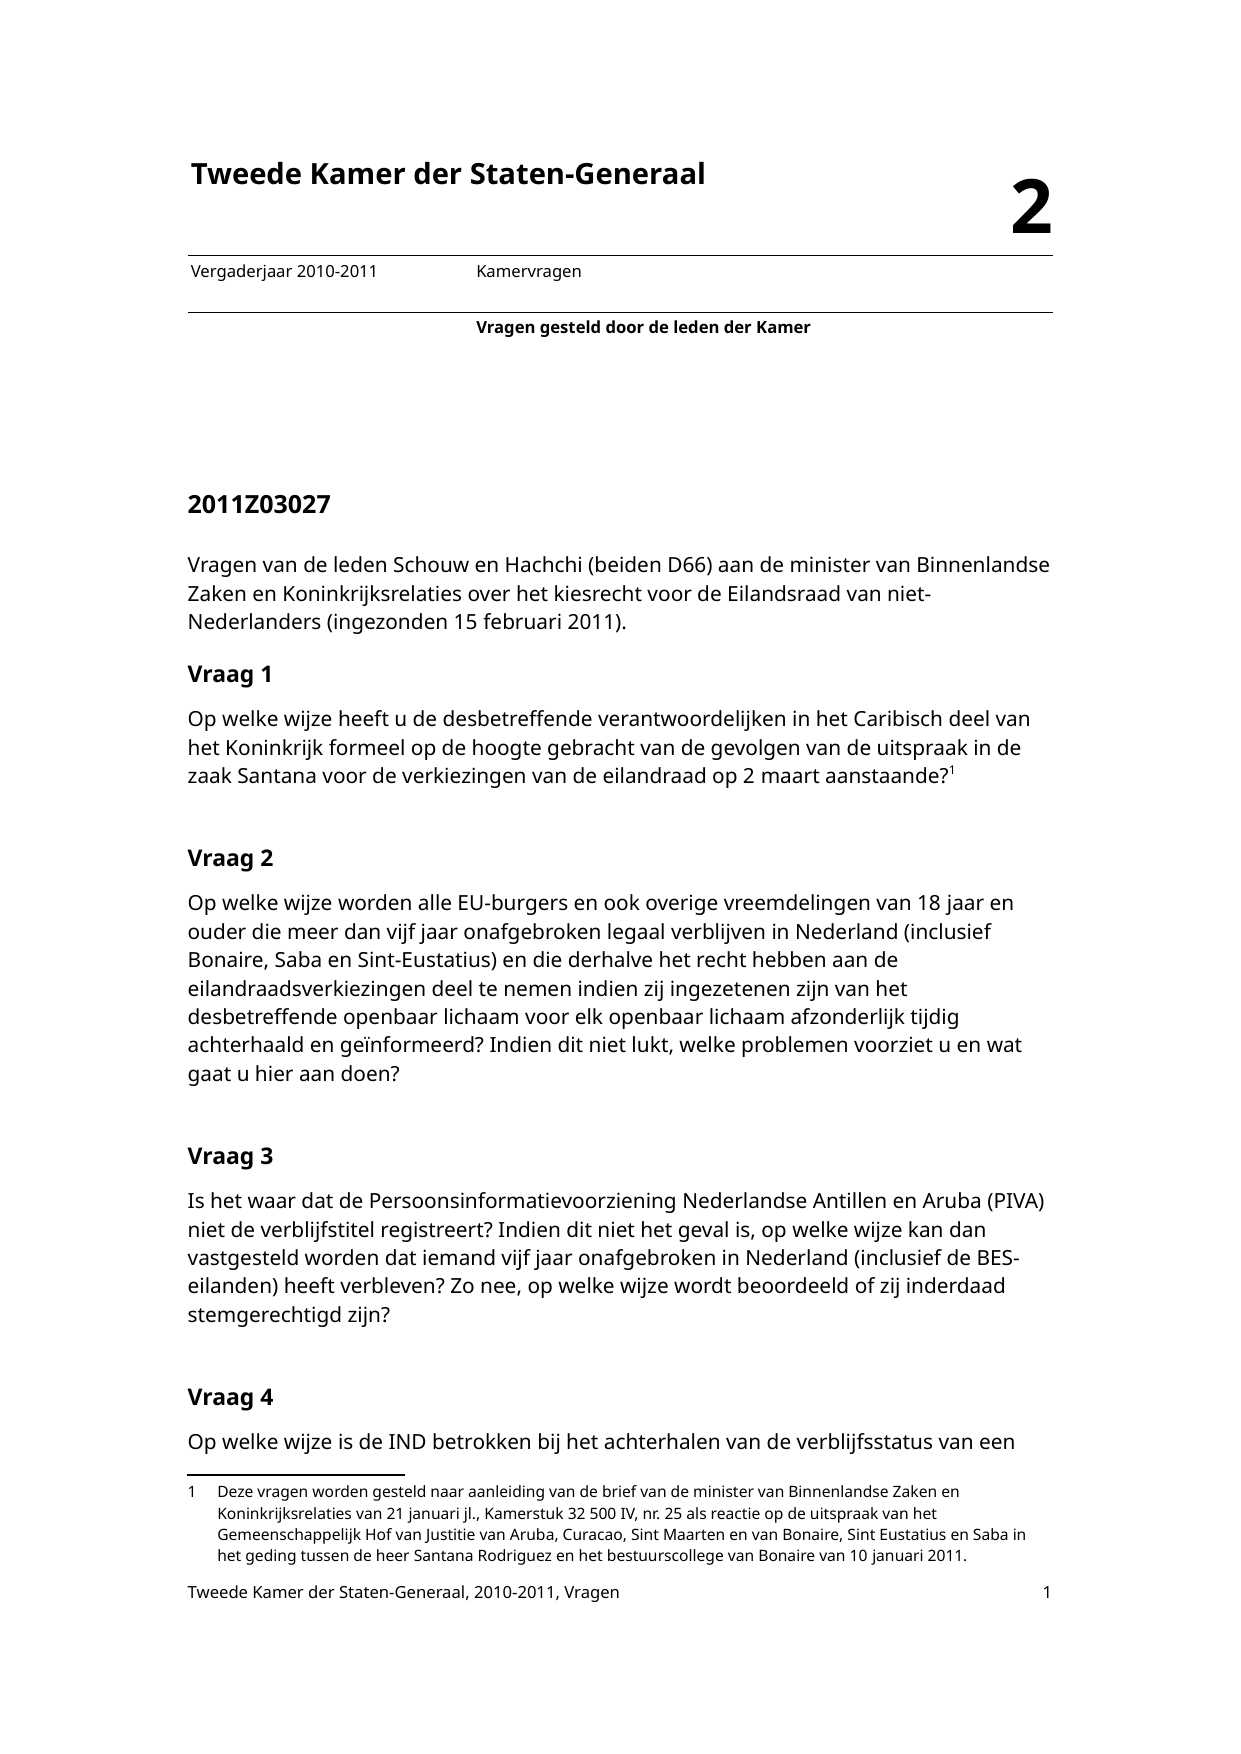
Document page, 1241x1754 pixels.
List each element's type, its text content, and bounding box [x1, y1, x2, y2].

table_cell Kamervragen [473, 256, 1053, 312]
table_cell Vragen gesteld door de leden der Kamer [473, 313, 1053, 339]
text Op welke wijze heeft u de desbetreffende verantwoordelijken in het Caribisch deel van het Koninkrijk formeel op de hoogte gebracht van de gevolgen van de uitspraak in de zaak Santana voor de verkiezingen van de eilandraad op 2 maart aanstaande? [187, 704, 1053, 790]
text Vragen van de leden Schouw en Hachchi (beiden D66) aan de minister van Binnenlandse Zaken en Koninkrijksrelaties over het kiesrecht voor de Eilandsraad van niet-Nederlanders (ingezonden 15 februari 2011). [187, 550, 1053, 636]
subtitle Vraag 2 [187, 842, 1053, 873]
text Deze vragen worden gesteld naar aanleiding van de brief van de minister van Binnenlandse Zaken en Koninkrijksrelaties van 21 januari jl., Kamerstuk 32 500 IV, nr. 25 als reactie op de uitspraak van het Gemeenschappelijk Hof van Justitie van Aruba, Curacao, Sint Maarten en van Bonaire, Sint Eustatius en Saba in het geding tussen de heer Santana Rodriguez en het bestuurscollege van Bonaire van 10 januari 2011. [187, 1424, 1053, 1566]
subtitle Vraag 3 [187, 1140, 1053, 1171]
text Op welke wijze worden alle EU-burgers en ook overige vreemdelingen van 18 jaar en ouder die meer dan vijf jaar onafgebroken legaal verblijven in Nederland (inclusief Bonaire, Saba en Sint-Eustatius) en die derhalve het recht hebben aan de eilandraadsverkiezingen deel te nemen indien zij ingezetenen zijn van het desbetreffende openbaar lichaam voor elk openbaar lichaam afzonderlijk tijdig achterhaald en geïnformeerd? Indien dit niet lukt, welke problemen voorziet u en wat gaat u hier aan doen? [187, 888, 1053, 1087]
table_cell [188, 313, 473, 339]
table_header Tweede Kamer der Staten-Generaal [188, 150, 879, 255]
table_cell Vergaderjaar 2010-2011 [188, 256, 473, 312]
text Is het waar dat de Persoonsinformatievoorziening Nederlandse Antillen en Aruba (PIVA) niet de verblijfstitel registreert? Indien dit niet het geval is, op welke wijze kan dan vastgesteld worden dat iemand vijf jaar onafgebroken in Nederland (inclusief de BES-eilanden) heeft verbleven? Zo nee, op welke wijze wordt beoordeeld of zij inderdaad stemgerechtigd zijn? [187, 1186, 1053, 1328]
subtitle Vraag 1 [187, 658, 1053, 689]
table_header 2 [880, 150, 1053, 255]
text 2011Z03027 [187, 487, 1053, 521]
